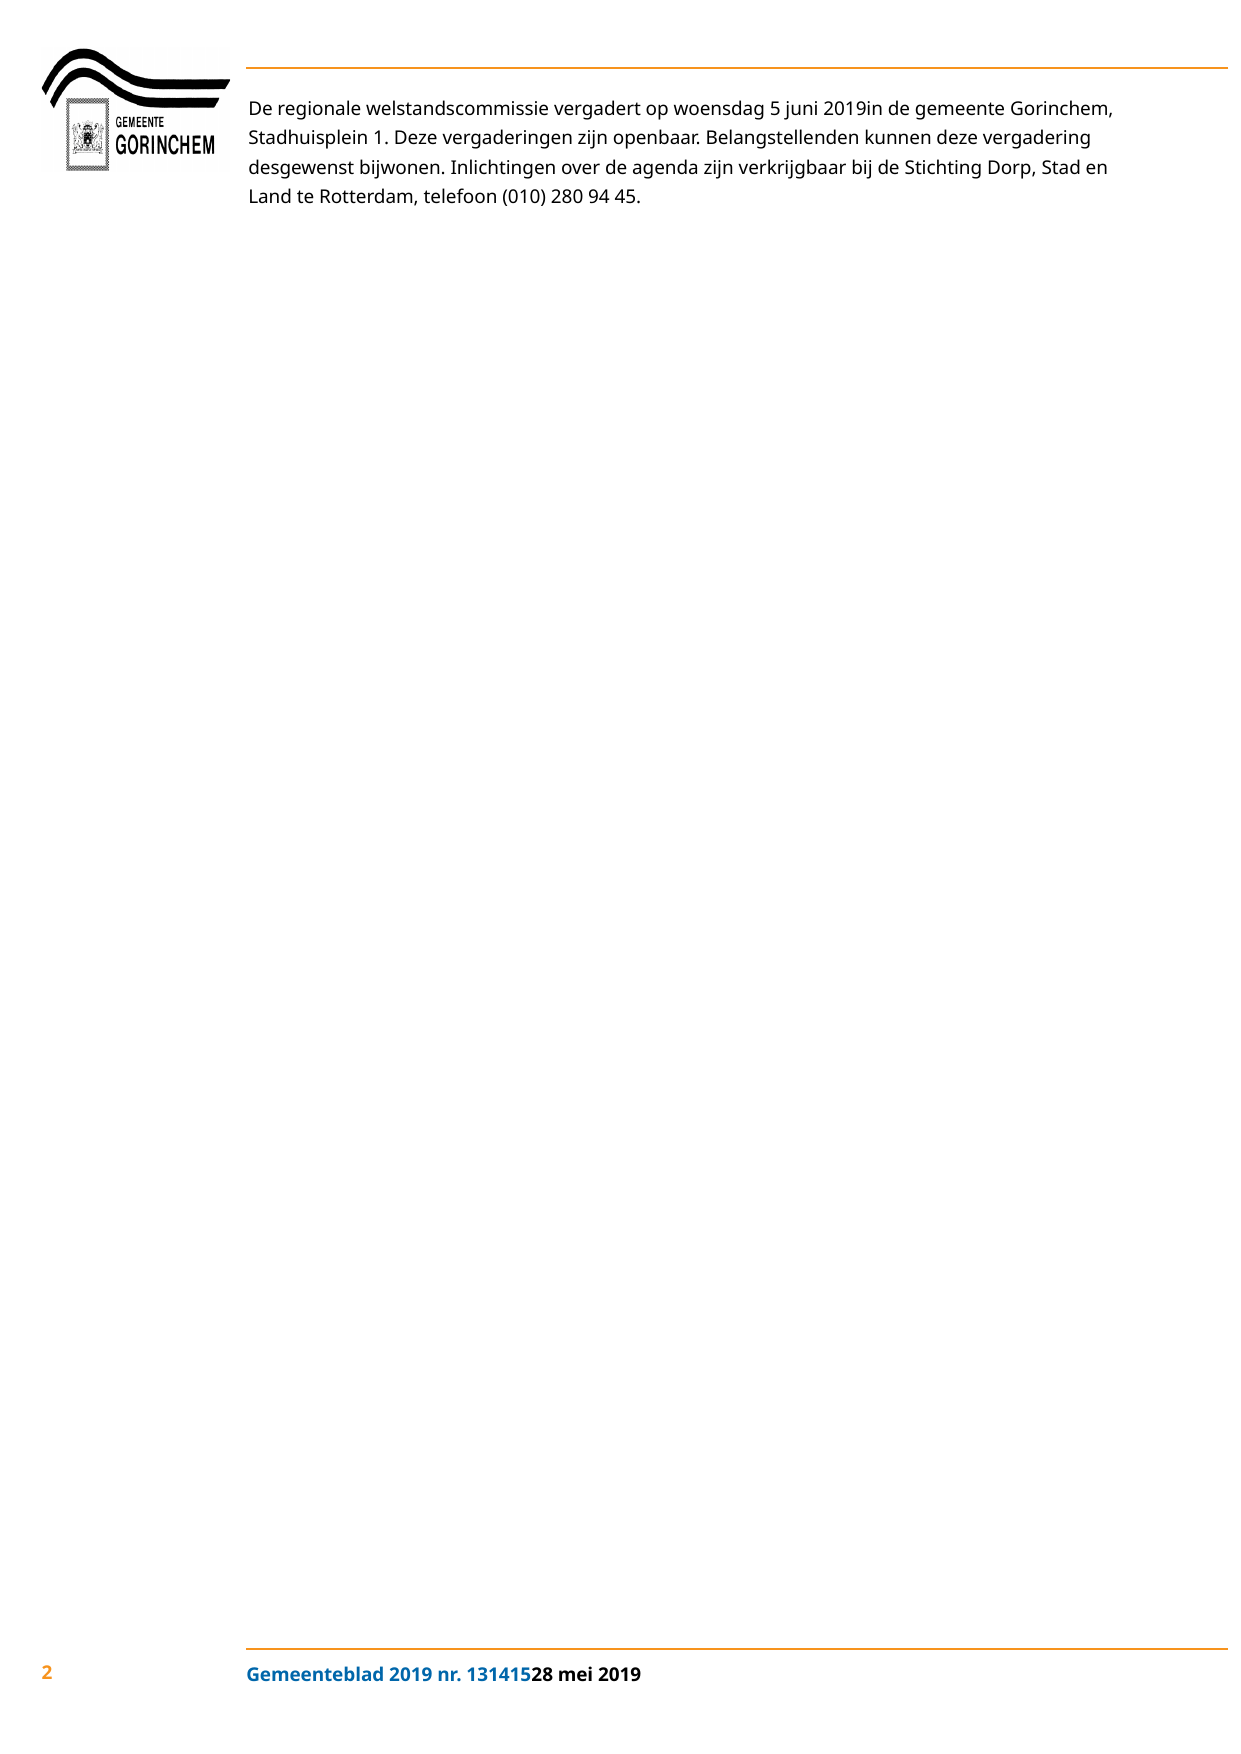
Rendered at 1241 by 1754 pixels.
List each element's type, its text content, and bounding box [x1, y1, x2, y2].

text De regionale welstandscommissie vergadert op woensdag 5 juni 2019in de gemeente Gorinchem, Stadhuisplein 1. Deze vergaderingen zijn openbaar. Belangstellenden kunnen deze vergadering desgewenst bijwonen. Inlichtingen over de agenda zijn verkrijgbaar bij de Stichting Dorp, Stad en Land te Rotterdam, telefoon (010) 280 94 45. [248, 95, 1152, 209]
picture [41, 47, 231, 172]
